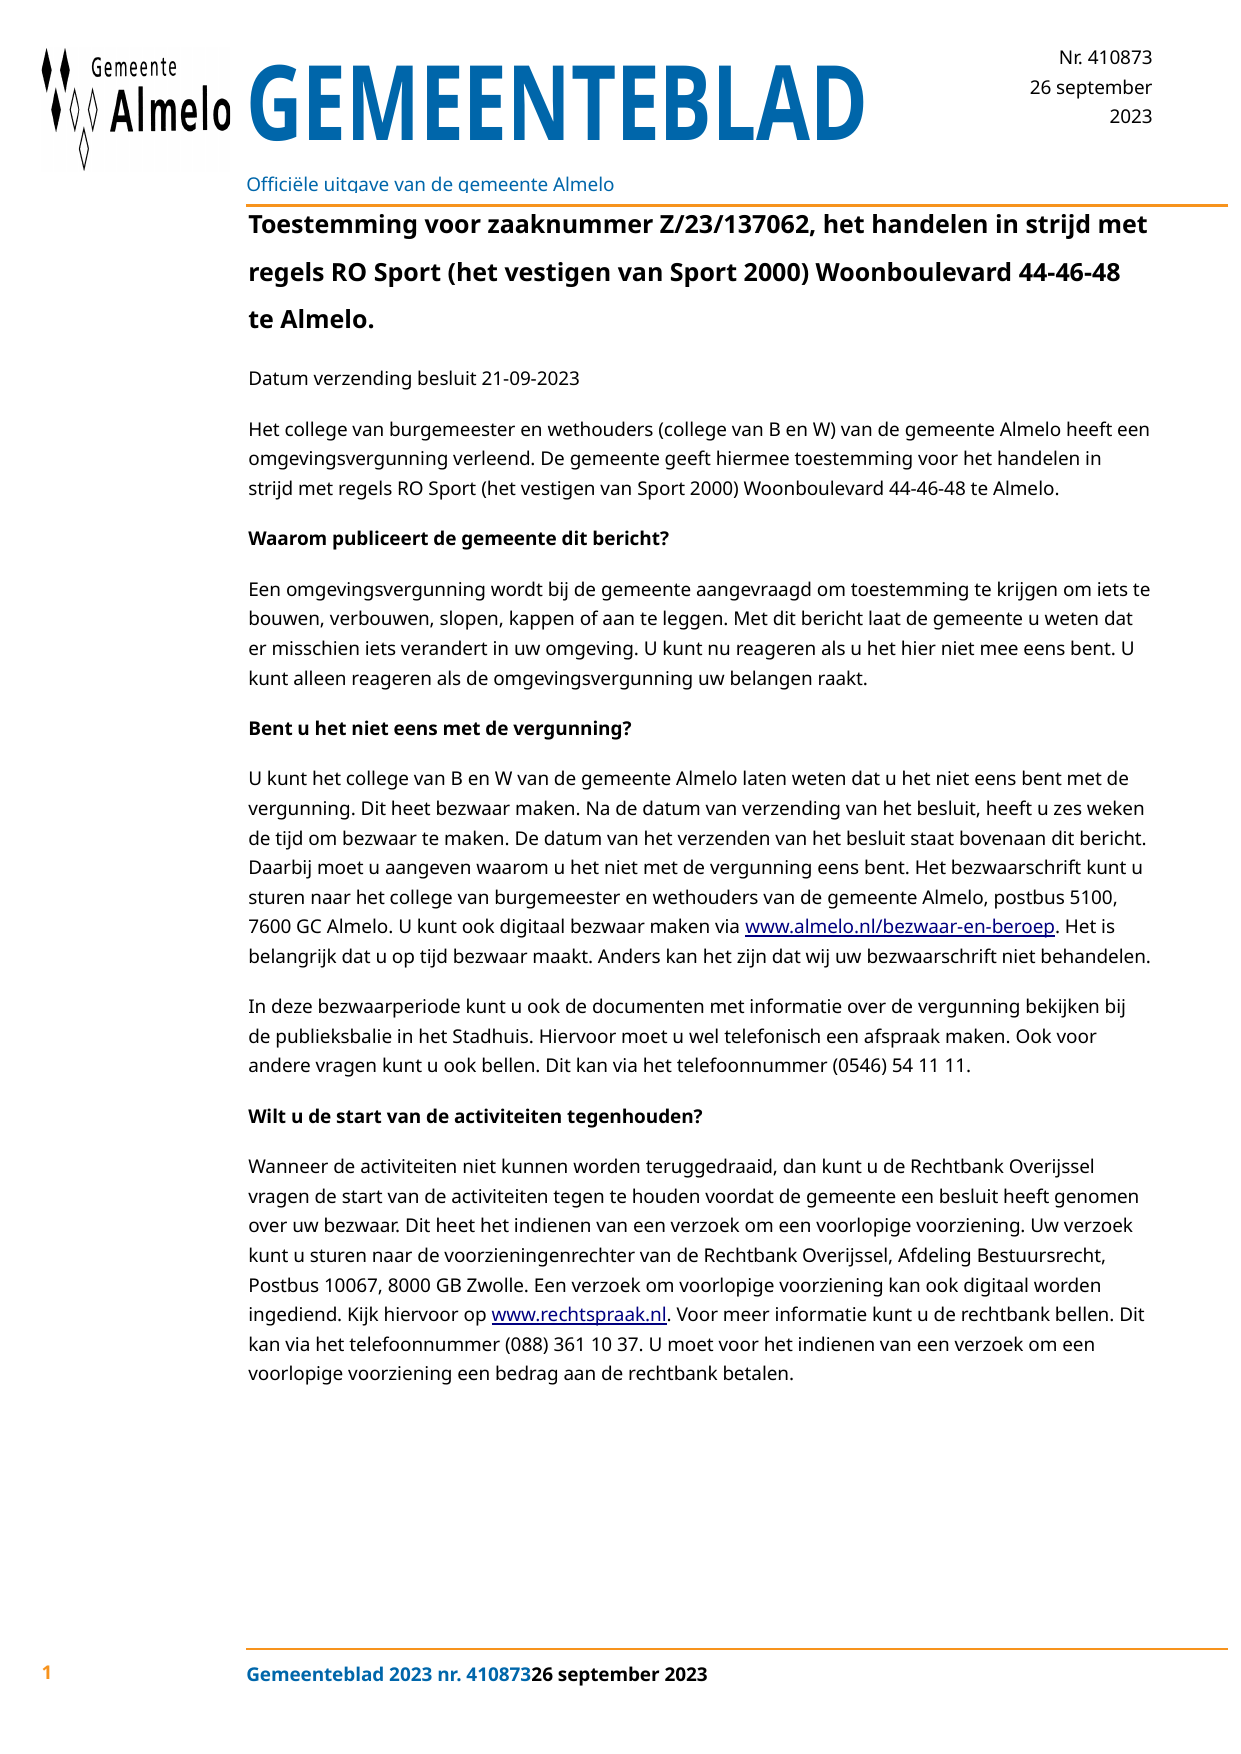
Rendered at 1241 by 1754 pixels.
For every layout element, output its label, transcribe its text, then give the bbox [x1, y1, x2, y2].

picture [41, 47, 231, 172]
text Wanneer de activiteiten niet kunnen worden teruggedraaid, dan kunt u de Rechtbank Overijssel vragen de start van de activiteiten tegen te houden voordat de gemeente een besluit heeft genomen over uw bezwaar. Dit heet het indienen van een verzoek om een voorlopige voorziening. Uw verzoek kunt u sturen naar de voorzieningenrechter van de Rechtbank Overijssel, Afdeling Bestuursrecht, Postbus 10067, 8000 GB Zwolle. Een verzoek om voorlopige voorziening kan ook digitaal worden ingediend. Kijk hiervoor op www.rechtspraak.nl. Voor meer informatie kunt u de rechtbank bellen. Dit kan via het telefoonnummer (088) 361 10 37. U moet voor het indienen van een verzoek om een voorlopige voorziening een bedrag aan de rechtbank betalen. [248, 1153, 1152, 1386]
text U kunt het college van B en W van de gemeente Almelo laten weten dat u het niet eens bent met de vergunning. Dit heet bezwaar maken. Na de datum van verzending van het besluit, heeft u zes weken de tijd om bezwaar te maken. De datum van het verzenden van het besluit staat bovenaan dit bericht. Daarbij moet u aangeven waarom u het niet met de vergunning eens bent. Het bezwaarschrift kunt u sturen naar het college van burgemeester en wethouders van de gemeente Almelo, postbus 5100, 7600 GC Almelo. U kunt ook digitaal bezwaar maken via www.almelo.nl/bezwaar-en-beroep. Het is belangrijk dat u op tijd bezwaar maakt. Anders kan het zijn dat wij uw bezwaarschrift niet behandelen. [248, 766, 1152, 969]
text Het college van burgemeester en wethouders (college van B en W) van de gemeente Almelo heeft een omgevingsvergunning verleend. De gemeente geeft hiermee toestemming voor het handelen in strijd met regels RO Sport (het vestigen van Sport 2000) Woonboulevard 44-46-48 te Almelo. [248, 416, 1152, 501]
text In deze bezwaarperiode kunt u ook de documenten met informatie over de vergunning bekijken bij de publieksbalie in het Stadhuis. Hiervoor moet u wel telefonisch een afspraak maken. Ook voor andere vragen kunt u ook bellen. Dit kan via het telefoonnummer (0546) 54 11 11. [248, 993, 1152, 1078]
text Datum verzending besluit 21-09-2023 [248, 366, 1152, 391]
text Toestemming voor zaaknummer Z/23/137062, het handelen in strijd met regels RO Sport (het vestigen van Sport 2000) Woonboulevard 44-46-48 te Almelo. [248, 207, 1152, 336]
text Bent u het niet eens met de vergunning? [248, 715, 1152, 741]
text Waarom publiceert de gemeente dit bericht? [248, 526, 1152, 551]
text Wilt u de start van de activiteiten tegenhouden? [248, 1103, 1152, 1129]
text Een omgevingsvergunning wordt bij de gemeente aangevraagd om toestemming te krijgen om iets te bouwen, verbouwen, slopen, kappen of aan te leggen. Met dit bericht laat de gemeente u weten dat er misschien iets verandert in uw omgeving. U kunt nu reageren als u het hier niet mee eens bent. U kunt alleen reageren als de omgevingsvergunning uw belangen raakt. [248, 576, 1152, 690]
